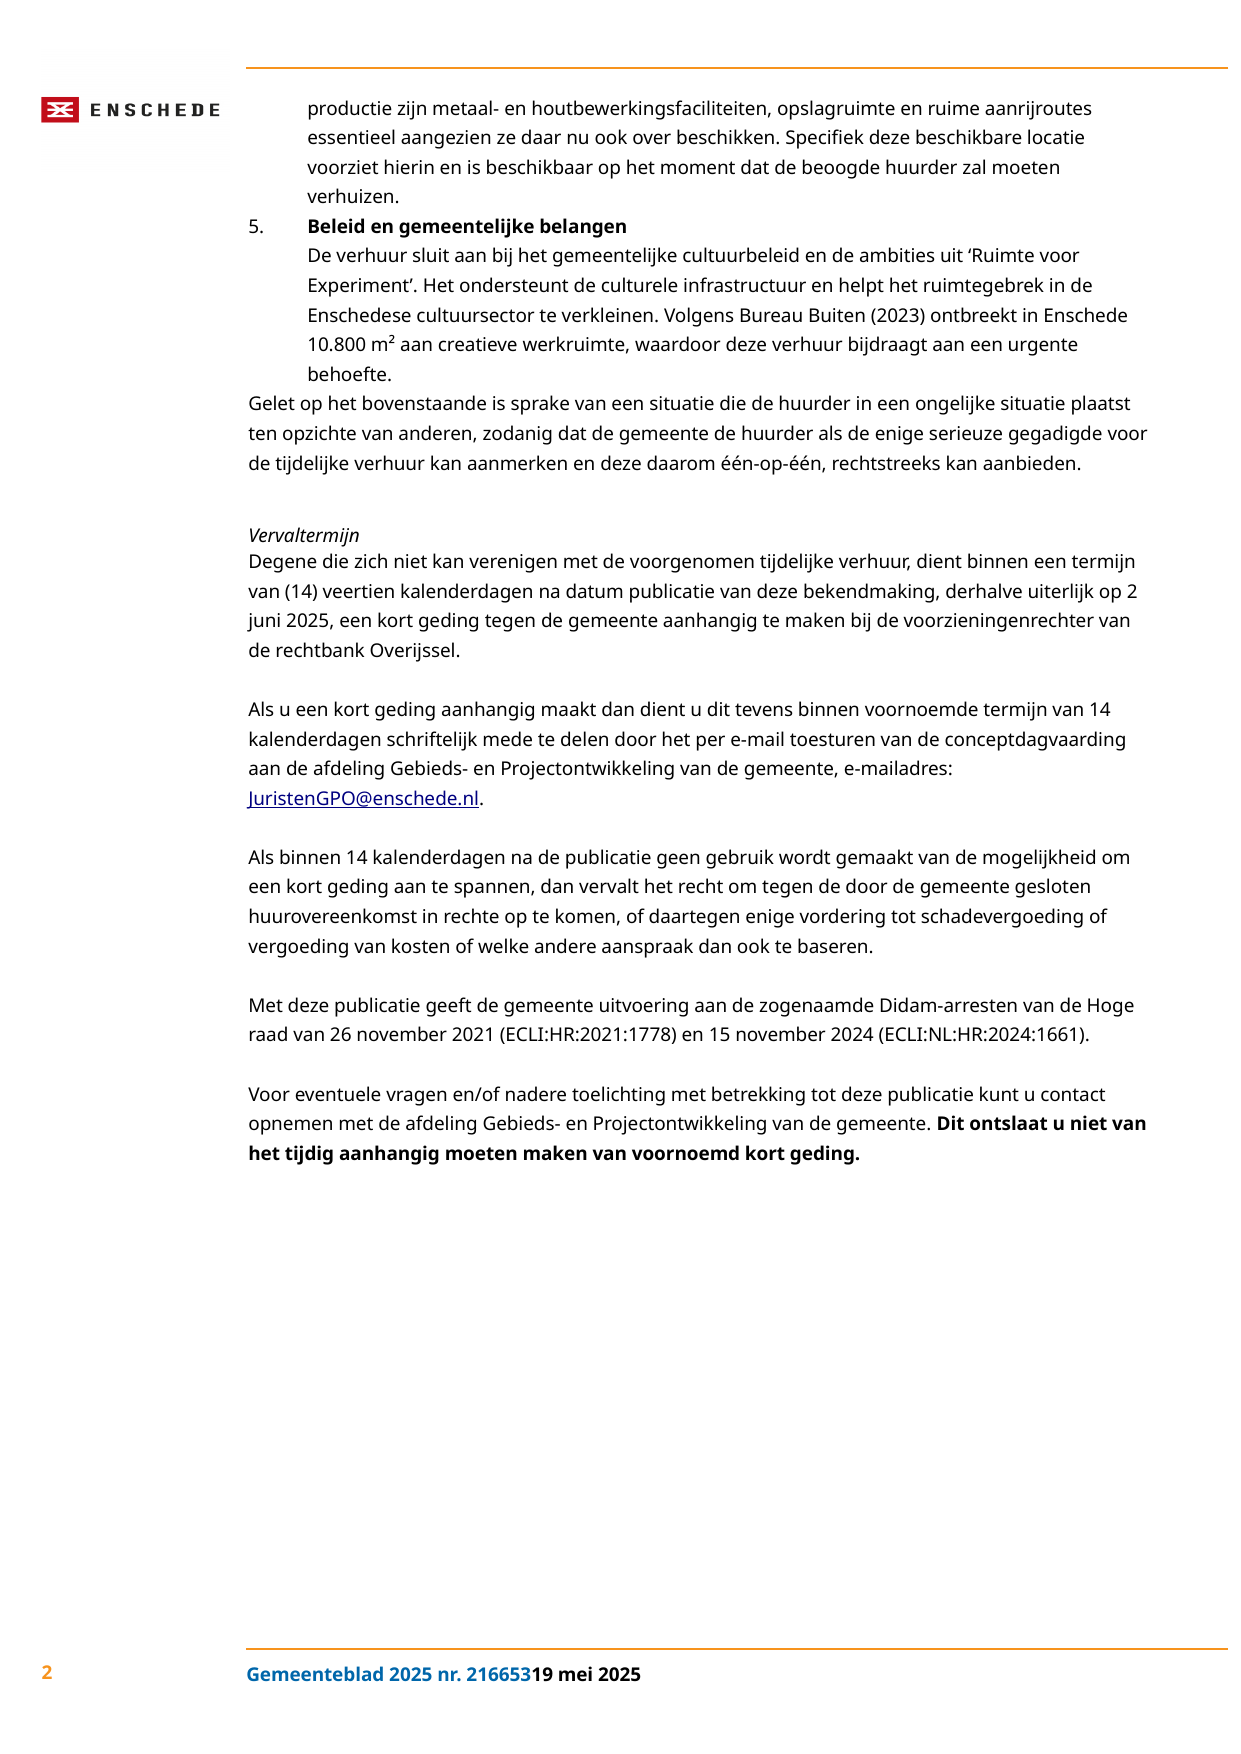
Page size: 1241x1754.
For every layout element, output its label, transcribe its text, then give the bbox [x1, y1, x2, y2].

text Vervaltermijn [248, 522, 1152, 548]
list productie zijn metaal- en houtbewerkingsfaciliteiten, opslagruimte en ruime aanrijroutes essentieel aangezien ze daar nu ook over beschikken. Specifiek deze beschikbare locatie voorziet hierin en is beschikbaar op het moment dat de beoogde huurder zal moeten verhuizen. [248, 95, 1152, 209]
list Beleid en gemeentelijke belangen [248, 213, 1152, 239]
text Gelet op het bovenstaande is sprake van een situatie die de huurder in een ongelijke situatie plaatst ten opzichte van anderen, zodanig dat de gemeente de huurder als de enige serieuze gegadigde voor de tijdelijke verhuur kan aanmerken en deze daarom één-op-één, rechtstreeks kan aanbieden. [248, 391, 1152, 476]
text Als u een kort geding aanhangig maakt dan dient u dit tevens binnen voornoemde termijn van 14 kalenderdagen schriftelijk mede te delen door het per e-mail toesturen van de conceptdagvaarding aan de afdeling Gebieds- en Projectontwikkeling van de gemeente, e-mailadres: JuristenGPO@enschede.nl. [248, 696, 1152, 811]
text Als binnen 14 kalenderdagen na de publicatie geen gebruik wordt gemaakt van de mogelijkheid om een kort geding aan te spannen, dan vervalt het recht om tegen de door de gemeente gesloten huurovereenkomst in rechte op te komen, of daartegen enige vordering tot schadevergoeding of vergoeding van kosten of welke andere aanspraak dan ook te baseren. [248, 844, 1152, 958]
text Voor eventuele vragen en/of nadere toelichting met betrekking tot deze publicatie kunt u contact opnemen met de afdeling Gebieds- en Projectontwikkeling van de gemeente. Dit ontslaat u niet van het tijdig aanhangig moeten maken van voornoemd kort geding. [248, 1081, 1152, 1166]
list De verhuur sluit aan bij het gemeentelijke cultuurbeleid en de ambities uit ‘Ruimte voor Experiment’. Het ondersteunt de culturele infrastructuur en helpt het ruimtegebrek in de Enschedese cultuursector te verkleinen. Volgens Bureau Buiten (2023) ontbreekt in Enschede 10.800 m² aan creatieve werkruimte, waardoor deze verhuur bijdraagt aan een urgente behoefte. [248, 243, 1152, 387]
text Met deze publicatie geeft de gemeente uitvoering aan de zogenaamde Didam-arresten van de Hoge raad van 26 november 2021 (ECLI:HR:2021:1778) en 15 november 2024 (ECLI:NL:HR:2024:1661). [248, 992, 1152, 1047]
picture [41, 47, 231, 172]
text Degene die zich niet kan verenigen met de voorgenomen tijdelijke verhuur, dient binnen een termijn van (14) veertien kalenderdagen na datum publicatie van deze bekendmaking, derhalve uiterlijk op 2 juni 2025, een kort geding tegen de gemeente aanhangig te maken bij de voorzieningenrechter van de rechtbank Overijssel. [248, 548, 1152, 663]
